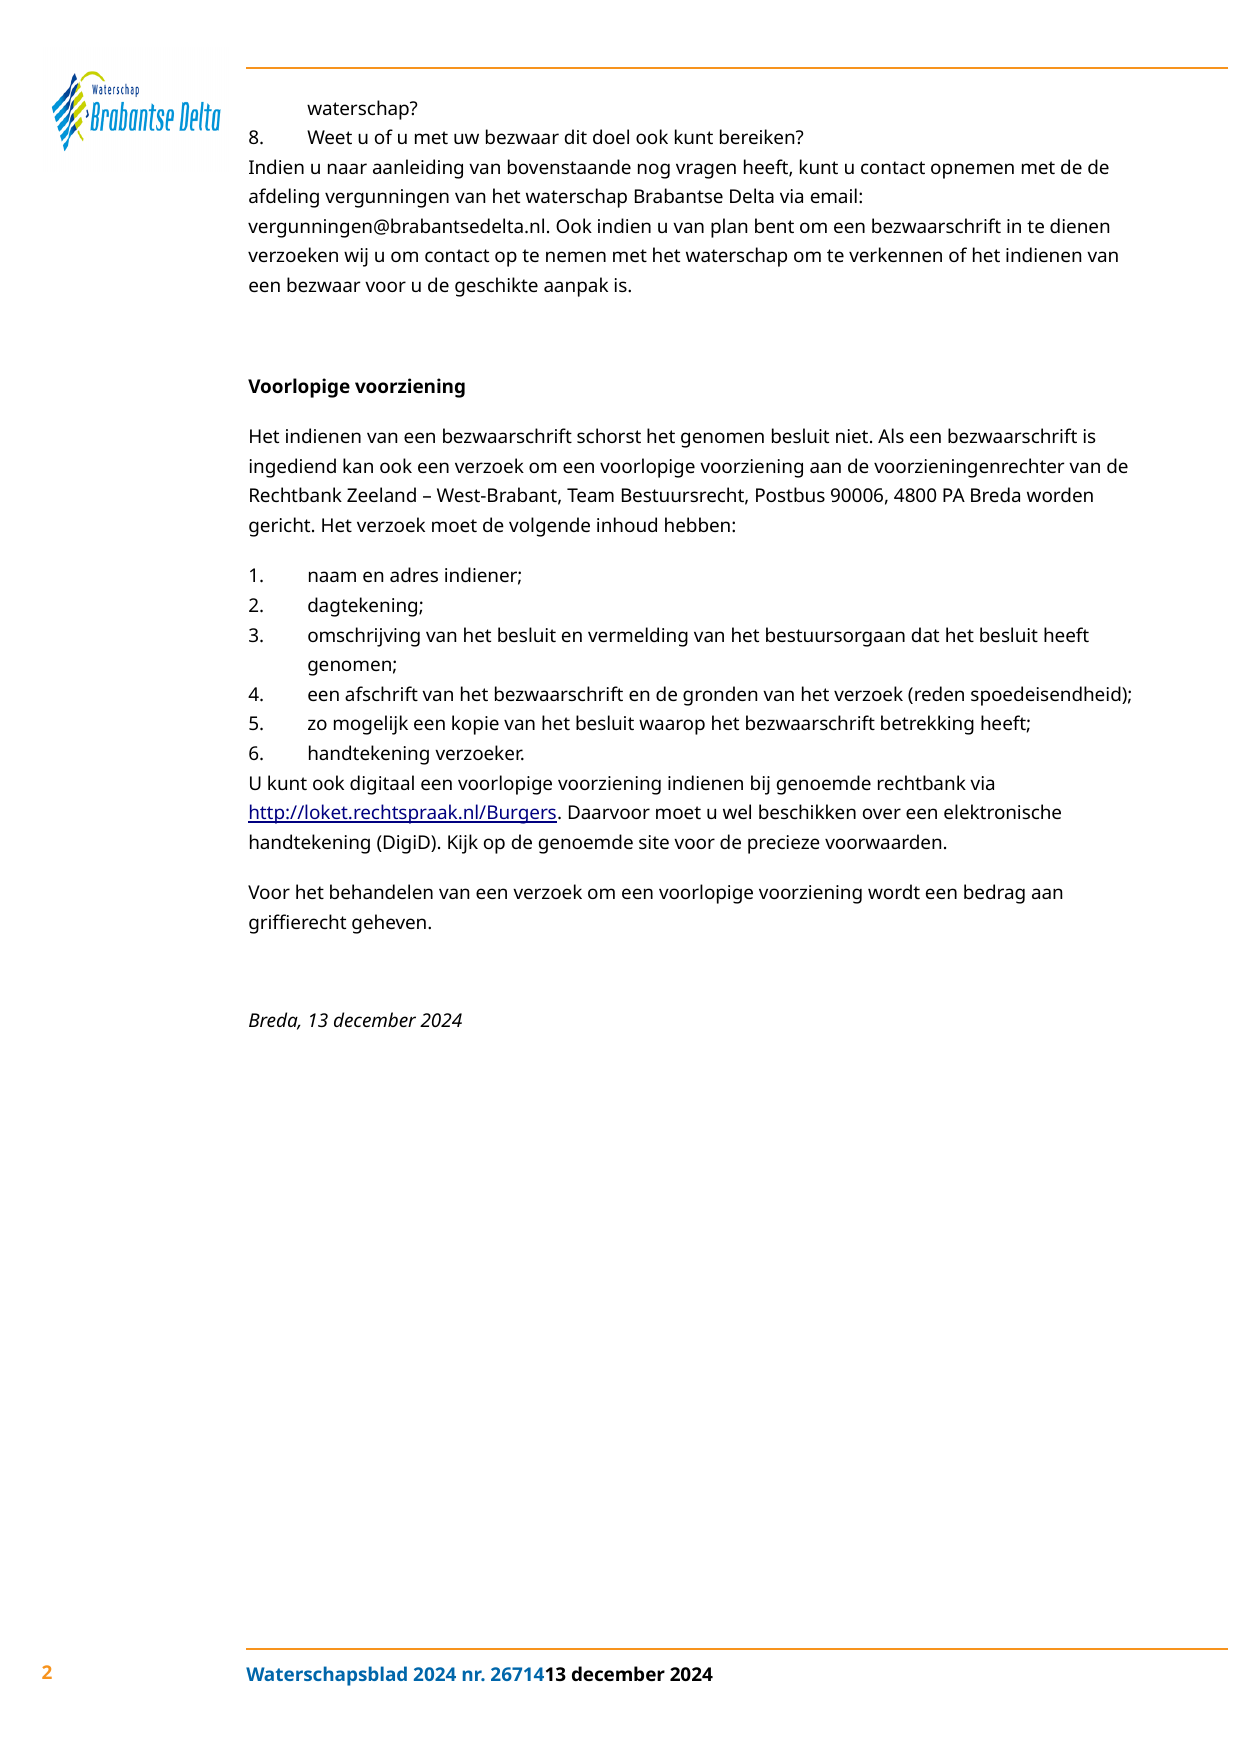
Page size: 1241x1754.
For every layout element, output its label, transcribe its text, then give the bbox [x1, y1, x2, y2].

list een afschrift van het bezwaarschrift en de gronden van het verzoek (reden spoedeisendheid); [248, 681, 1152, 707]
text Het indienen van een bezwaarschrift schorst het genomen besluit niet. Als een bezwaarschrift is ingediend kan ook een verzoek om een voorlopige voorziening aan de voorzieningenrechter van de Rechtbank Zeeland – West-Brabant, Team Bestuursrecht, Postbus 90006, 4800 PA Breda worden gericht. Het verzoek moet de volgende inhoud hebben: [248, 423, 1152, 538]
list omschrijving van het besluit en vermelding van het bestuursorgaan dat het besluit heeft genomen; [248, 622, 1152, 677]
text Breda, 13 december 2024 [248, 1007, 1152, 1033]
list naam en adres indiener; [248, 563, 1152, 588]
picture [41, 47, 231, 172]
text Indien u naar aanleiding van bovenstaande nog vragen heeft, kunt u contact opnemen met de de afdeling vergunningen van het waterschap Brabantse Delta via email: vergunningen@brabantsedelta.nl. Ook indien u van plan bent om een bezwaarschrift in te dienen verzoeken wij u om contact op te nemen met het waterschap om te verkennen of het indienen van een bezwaar voor u de geschikte aanpak is. [248, 154, 1152, 298]
text U kunt ook digitaal een voorlopige voorziening indienen bij genoemde rechtbank via http://loket.rechtspraak.nl/Burgers. Daarvoor moet u wel beschikken over een elektronische handtekening (DigiD). Kijk op de genoemde site voor de precieze voorwaarden. [248, 770, 1152, 855]
list dagtekening; [248, 592, 1152, 618]
text Voorlopige voorziening [248, 373, 1152, 399]
text Voor het behandelen van een verzoek om een voorlopige voorziening wordt een bedrag aan griffierecht geheven. [248, 879, 1152, 935]
list handtekening verzoeker. [248, 740, 1152, 766]
list zo mogelijk een kopie van het besluit waarop het bezwaarschrift betrekking heeft; [248, 711, 1152, 736]
list waterschap? [248, 95, 1152, 121]
list Weet u of u met uw bezwaar dit doel ook kunt bereiken? [248, 124, 1152, 150]
